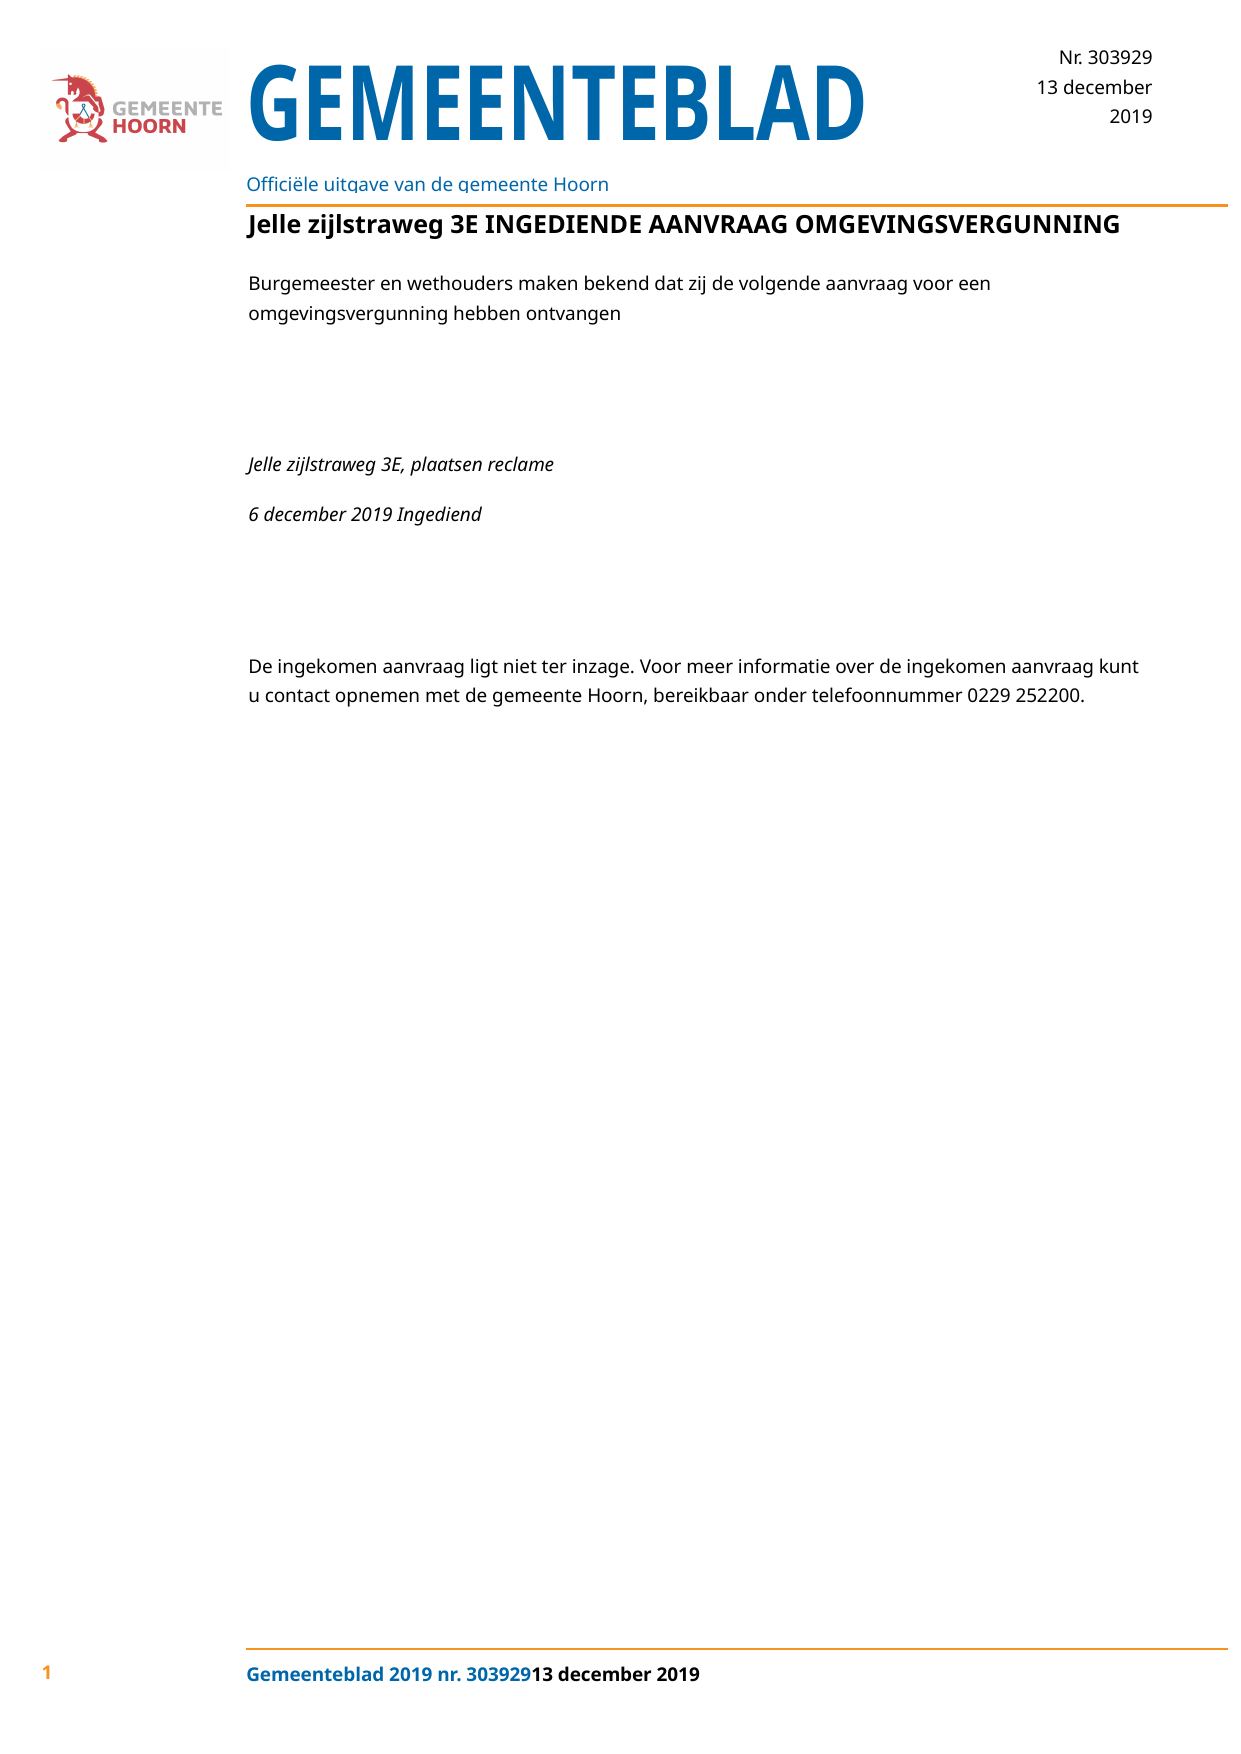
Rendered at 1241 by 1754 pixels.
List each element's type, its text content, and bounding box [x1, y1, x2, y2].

text De ingekomen aanvraag ligt niet ter inzage. Voor meer informatie over de ingekomen aanvraag kunt u contact opnemen met de gemeente Hoorn, bereikbaar onder telefoonnummer 0229 252200. [248, 653, 1152, 708]
text Burgemeester en wethouders maken bekend dat zij de volgende aanvraag voor een omgevingsvergunning hebben ontvangen [248, 270, 1152, 326]
picture [41, 47, 231, 172]
text Jelle zijlstraweg 3E INGEDIENDE AANVRAAG OMGEVINGSVERGUNNING [248, 207, 1152, 241]
text Jelle zijlstraweg 3E, plaatsen reclame [248, 451, 1152, 477]
text 6 december 2019 Ingediend [248, 502, 1152, 527]
